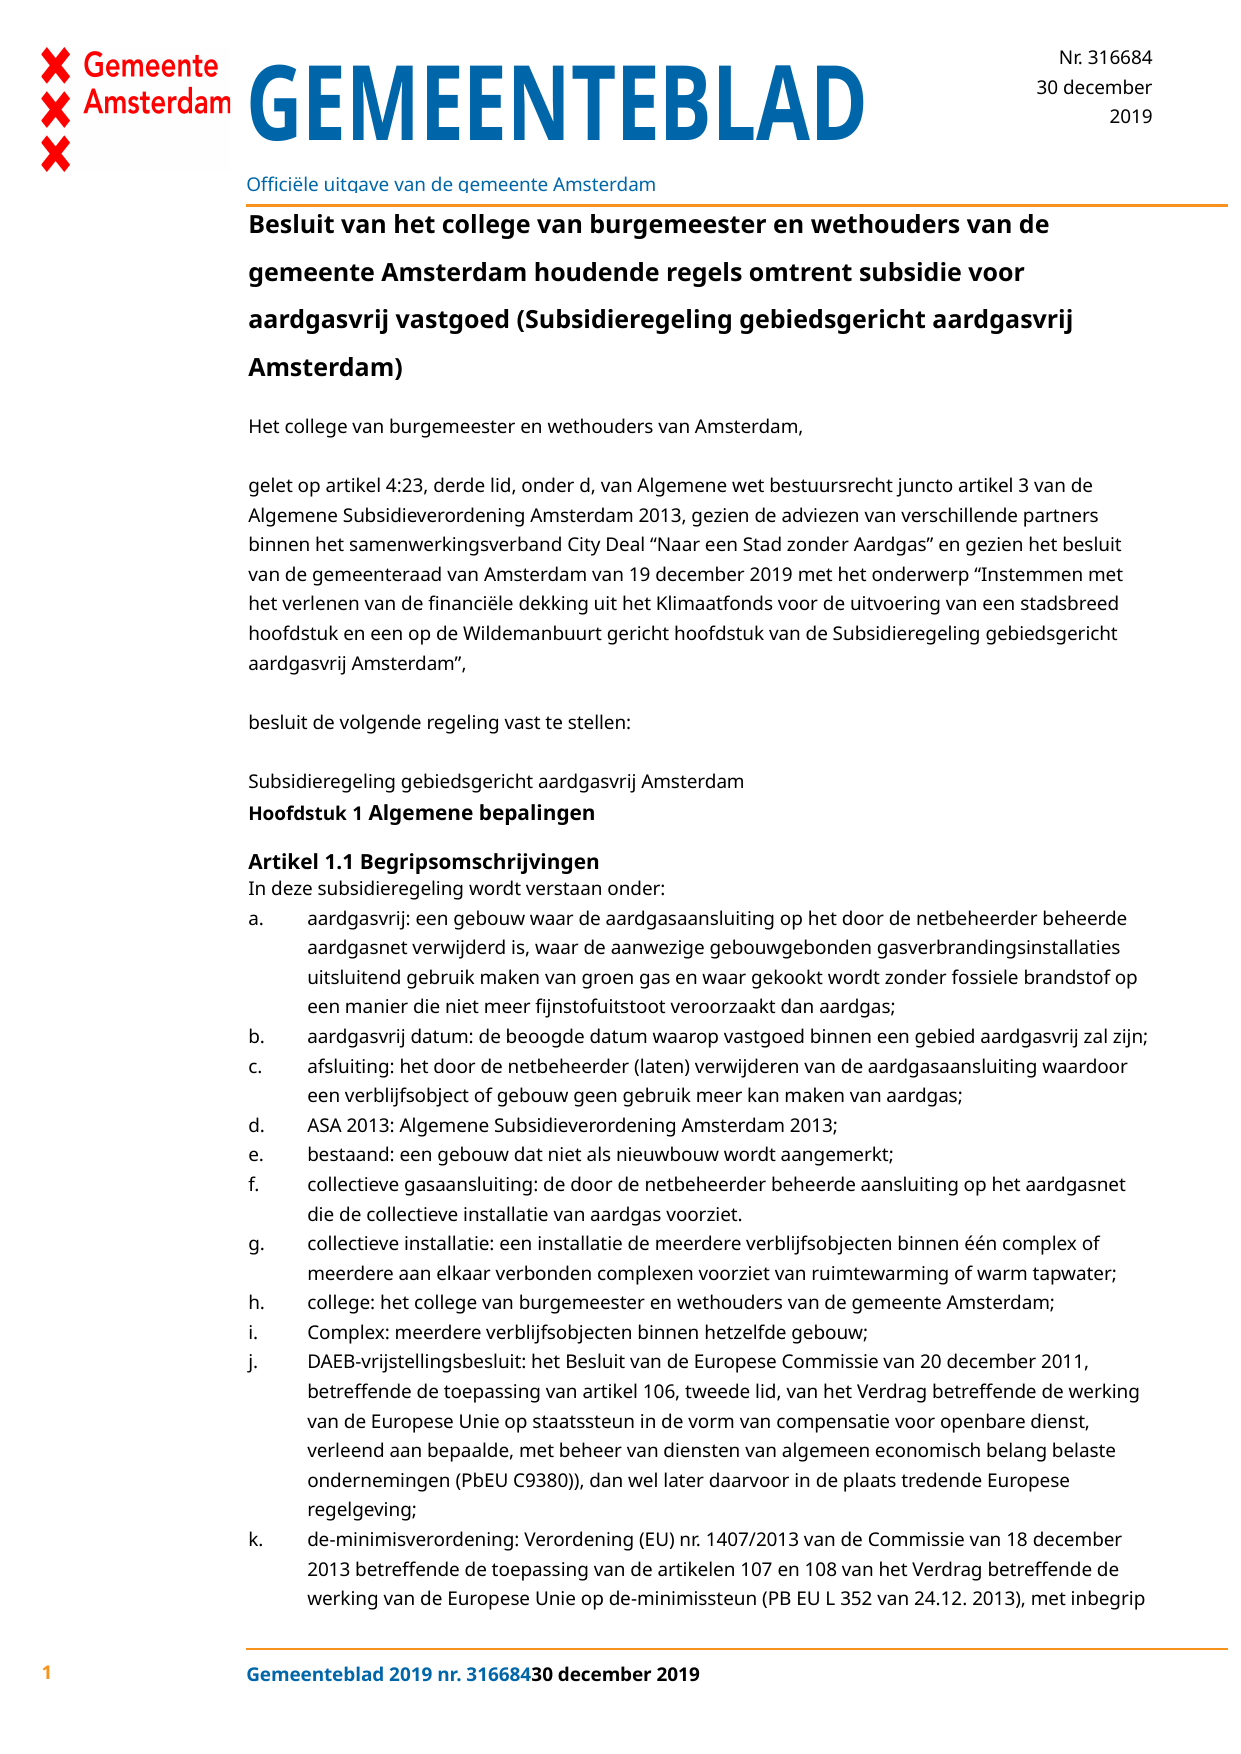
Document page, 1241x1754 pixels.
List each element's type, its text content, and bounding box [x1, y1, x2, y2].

list de-minimisverordening: Verordening (EU) nr. 1407/2013 van de Commissie van 18 december 2013 betreffende de toepassing van de artikelen 107 en 108 van het Verdrag betreffende de werking van de Europese Unie op de-minimissteun (PB EU L 352 van 24.12. 2013), met inbegrip [248, 1526, 1152, 1611]
list aardgasvrij datum: de beoogde datum waarop vastgoed binnen een gebied aardgasvrij zal zijn; [248, 1023, 1152, 1049]
text Hoofdstuk 1 Algemene bepalingen [248, 798, 1152, 826]
text Besluit van het college van burgemeester en wethouders van de gemeente Amsterdam houdende regels omtrent subsidie voor aardgasvrij vastgoed (Subsidieregeling gebiedsgericht aardgasvrij Amsterdam) [248, 207, 1152, 384]
text besluit de volgende regeling vast te stellen: [248, 709, 1152, 735]
list bestaand: een gebouw dat niet als nieuwbouw wordt aangemerkt; [248, 1142, 1152, 1167]
picture [41, 47, 231, 172]
text Artikel 1.1 Begripsomschrijvingen [248, 847, 1152, 875]
list aardgasvrij: een gebouw waar de aardgasaansluiting op het door de netbeheerder beheerde aardgasnet verwijderd is, waar de aanwezige gebouwgebonden gasverbrandingsinstallaties uitsluitend gebruik maken van groen gas en waar gekookt wordt zonder fossiele brandstof op een manier die niet meer fijnstofuitstoot veroorzaakt dan aardgas; [248, 905, 1152, 1019]
list college: het college van burgemeester en wethouders van de gemeente Amsterdam; [248, 1289, 1152, 1315]
text Subsidieregeling gebiedsgericht aardgasvrij Amsterdam [248, 768, 1152, 794]
text Het college van burgemeester en wethouders van Amsterdam, [248, 413, 1152, 439]
text In deze subsidieregeling wordt verstaan onder: [248, 875, 1152, 901]
list DAEB-vrijstellingsbesluit: het Besluit van de Europese Commissie van 20 december 2011, betreffende de toepassing van artikel 106, tweede lid, van het Verdrag betreffende de werking van de Europese Unie op staatssteun in de vorm van compensatie voor openbare dienst, verleend aan bepaalde, met beheer van diensten van algemeen economisch belang belaste ondernemingen (PbEU C9380)), dan wel later daarvoor in de plaats tredende Europese regelgeving; [248, 1349, 1152, 1522]
list collectieve installatie: een installatie de meerdere verblijfsobjecten binnen één complex of meerdere aan elkaar verbonden complexen voorziet van ruimtewarming of warm tapwater; [248, 1230, 1152, 1286]
text gelet op artikel 4:23, derde lid, onder d, van Algemene wet bestuursrecht juncto artikel 3 van de Algemene Subsidieverordening Amsterdam 2013, gezien de adviezen van verschillende partners binnen het samenwerkingsverband City Deal “Naar een Stad zonder Aardgas” en gezien het besluit van de gemeenteraad van Amsterdam van 19 december 2019 met het onderwerp “Instemmen met het verlenen van de financiële dekking uit het Klimaatfonds voor de uitvoering van een stadsbreed hoofdstuk en een op de Wildemanbuurt gericht hoofdstuk van de Subsidieregeling gebiedsgericht aardgasvrij Amsterdam”, [248, 472, 1152, 676]
list Complex: meerdere verblijfsobjecten binnen hetzelfde gebouw; [248, 1319, 1152, 1345]
list ASA 2013: Algemene Subsidieverordening Amsterdam 2013; [248, 1112, 1152, 1138]
list collectieve gasaansluiting: de door de netbeheerder beheerde aansluiting op het aardgasnet die de collectieve installatie van aardgas voorziet. [248, 1171, 1152, 1227]
list afsluiting: het door de netbeheerder (laten) verwijderen van de aardgasaansluiting waardoor een verblijfsobject of gebouw geen gebruik meer kan maken van aardgas; [248, 1053, 1152, 1108]
